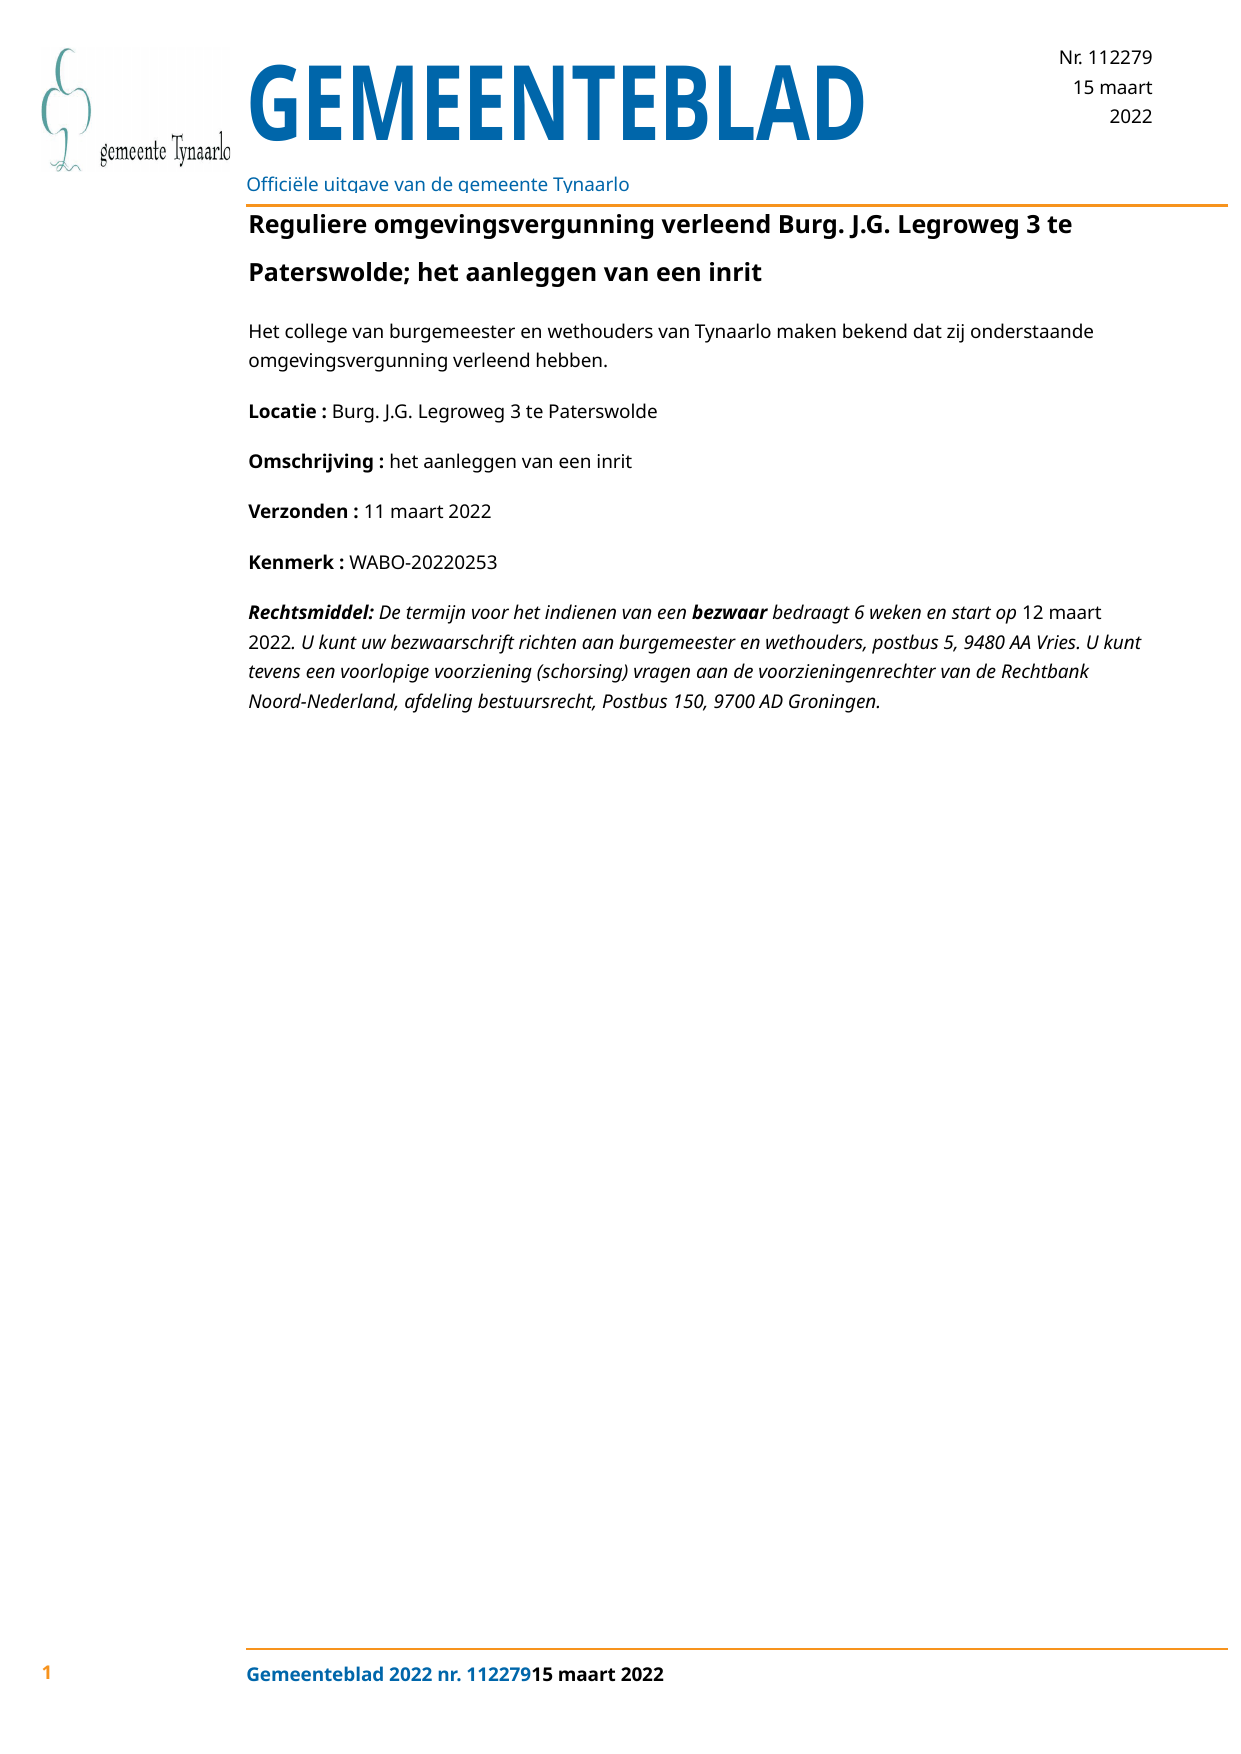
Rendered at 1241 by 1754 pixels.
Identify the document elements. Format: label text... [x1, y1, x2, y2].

picture [41, 47, 231, 172]
text Omschrijving : het aanleggen van een inrit [248, 448, 1152, 474]
text Reguliere omgevingsvergunning verleend Burg. J.G. Legroweg 3 te Paterswolde; het aanleggen van een inrit [248, 207, 1152, 288]
text Verzonden : 11 maart 2022 [248, 499, 1152, 524]
text Rechtsmiddel: De termijn voor het indienen van een bezwaar bedraagt 6 weken en start op 12 maart 2022. U kunt uw bezwaarschrift richten aan burgemeester en wethouders, postbus 5, 9480 AA Vries. U kunt tevens een voorlopige voorziening (schorsing) vragen aan de voorzieningenrechter van de Rechtbank Noord-Nederland, afdeling bestuursrecht, Postbus 150, 9700 AD Groningen. [248, 599, 1152, 714]
text Het college van burgemeester en wethouders van Tynaarlo maken bekend dat zij onderstaande omgevingsvergunning verleend hebben. [248, 318, 1152, 373]
text Locatie : Burg. J.G. Legroweg 3 te Paterswolde [248, 398, 1152, 424]
text Kenmerk : WABO-20220253 [248, 549, 1152, 575]
